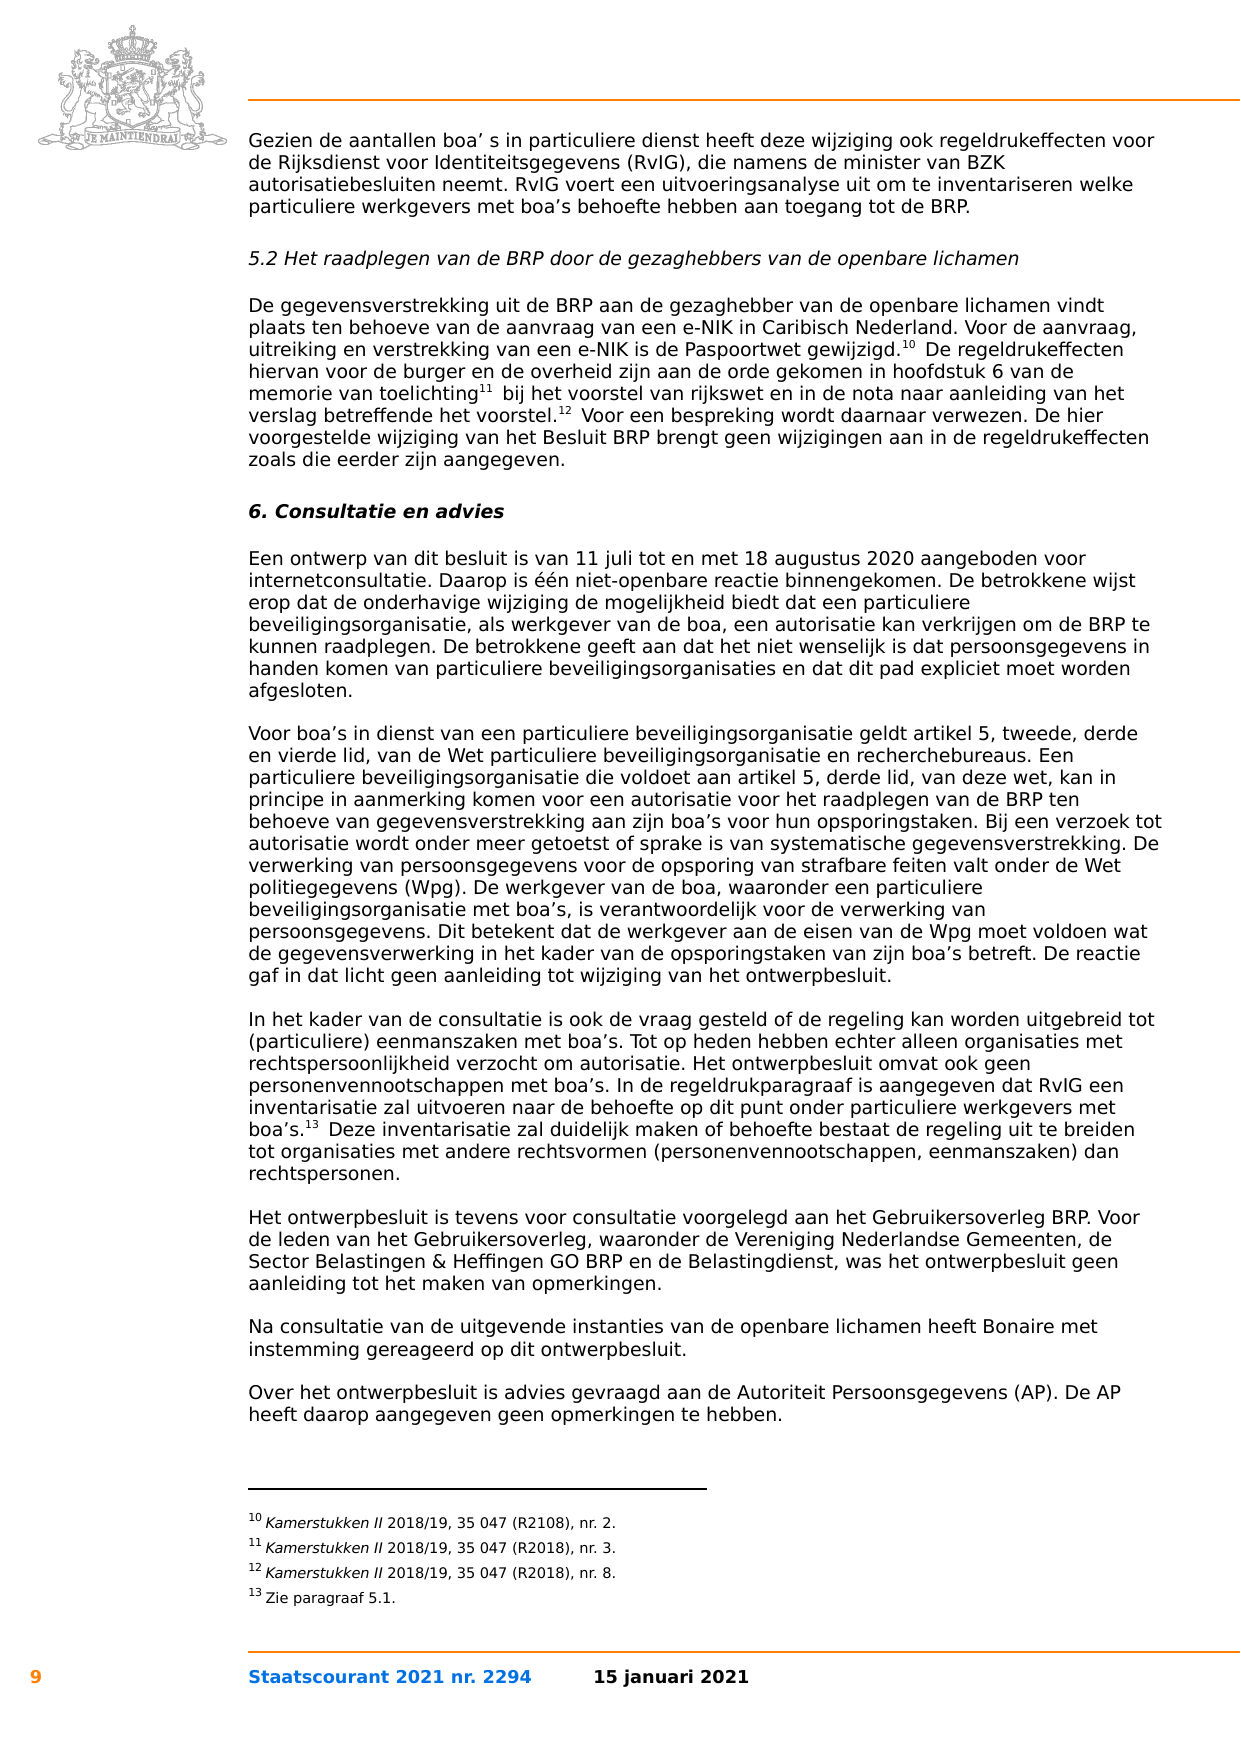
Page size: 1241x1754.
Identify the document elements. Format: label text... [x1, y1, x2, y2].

text Over het ontwerpbesluit is advies gevraagd aan de Autoriteit Persoonsgegevens (AP). De AP heeft daarop aangegeven geen opmerkingen te hebben. [248, 1382, 1163, 1426]
subtitle 6. Consultatie en advies [248, 501, 1163, 523]
text Kamerstukken II 2018/19, 35 047 (R2018), nr. 8. [248, 1561, 1163, 1583]
text Zie paragraaf 5.1. [248, 1586, 1163, 1608]
text Na consultatie van de uitgevende instanties van de openbare lichamen heeft Bonaire met instemming gereageerd op dit ontwerpbesluit. [248, 1316, 1163, 1360]
picture [38, 25, 227, 150]
text Een ontwerp van dit besluit is van 11 juli tot en met 18 augustus 2020 aangeboden voor internetconsultatie. Daarop is één niet-openbare reactie binnengekomen. De betrokkene wijst erop dat de onderhavige wijziging de mogelijkheid biedt dat een particuliere beveiligingsorganisatie, als werkgever van de boa, een autorisatie kan verkrijgen om de BRP te kunnen raadplegen. De betrokkene geeft aan dat het niet wenselijk is dat persoonsgegevens in handen komen van particuliere beveiligingsorganisaties en dat dit pad expliciet moet worden afgesloten. [248, 548, 1163, 701]
text Voor boa’s in dienst van een particuliere beveiligingsorganisatie geldt artikel 5, tweede, derde en vierde lid, van de Wet particuliere beveiligingsorganisatie en recherchebureaus. Een particuliere beveiligingsorganisatie die voldoet aan artikel 5, derde lid, van deze wet, kan in principe in aanmerking komen voor een autorisatie voor het raadplegen van de BRP ten behoeve van gegevensverstrekking aan zijn boa’s voor hun opsporingstaken. Bij een verzoek tot autorisatie wordt onder meer getoetst of sprake is van systematische gegevensverstrekking. De verwerking van persoonsgegevens voor de opsporing van strafbare feiten valt onder de Wet politiegegevens (Wpg). De werkgever van de boa, waaronder een particuliere beveiligingsorganisatie met boa’s, is verantwoordelijk voor de verwerking van persoonsgegevens. Dit betekent dat de werkgever aan de eisen van de Wpg moet voldoen wat de gegevensverwerking in het kader van de opsporingstaken van zijn boa’s betreft. De reactie gaf in dat licht geen aanleiding tot wijziging van het ontwerpbesluit. [248, 723, 1163, 987]
text Gezien de aantallen boa’ s in particuliere dienst heeft deze wijziging ook regeldrukeffecten voor de Rijksdienst voor Identiteitsgegevens (RvIG), die namens de minister van BZK autorisatiebesluiten neemt. RvIG voert een uitvoeringsanalyse uit om te inventariseren welke particuliere werkgevers met boa’s behoefte hebben aan toegang tot de BRP. [248, 130, 1163, 218]
text Het ontwerpbesluit is tevens voor consultatie voorgelegd aan het Gebruikersoverleg BRP. Voor de leden van het Gebruikersoverleg, waaronder de Vereniging Nederlandse Gemeenten, de Sector Belastingen & Heffingen GO BRP en de Belastingdienst, was het ontwerpbesluit geen aanleiding tot het maken van opmerkingen. [248, 1207, 1163, 1294]
text Kamerstukken II 2018/19, 35 047 (R2108), nr. 2. [248, 1511, 1163, 1533]
text De gegevensverstrekking uit de BRP aan de gezaghebber van de openbare lichamen vindt plaats ten behoeve van de aanvraag van een e-NIK in Caribisch Nederland. Voor de aanvraag, uitreiking en verstrekking van een e-NIK is de Paspoortwet gewijzigd. De regeldrukeffecten hiervan voor de burger en de overheid zijn aan de orde gekomen in hoofdstuk 6 van de memorie van toelichting bij het voorstel van rijkswet en in de nota naar aanleiding van het verslag betreffende het voorstel. Voor een bespreking wordt daarnaar verwezen. De hier voorgestelde wijziging van het Besluit BRP brengt geen wijzigingen aan in de regeldrukeffecten zoals die eerder zijn aangegeven. [248, 295, 1163, 471]
text In het kader van de consultatie is ook de vraag gesteld of de regeling kan worden uitgebreid tot (particuliere) eenmanszaken met boa’s. Tot op heden hebben echter alleen organisaties met rechtspersoonlijkheid verzocht om autorisatie. Het ontwerpbesluit omvat ook geen personenvennootschappen met boa’s. In de regeldrukparagraaf is aangegeven dat RvIG een inventarisatie zal uitvoeren naar de behoefte op dit punt onder particuliere werkgevers met boa’s. Deze inventarisatie zal duidelijk maken of behoefte bestaat de regeling uit te breiden tot organisaties met andere rechtsvormen (personenvennootschappen, eenmanszaken) dan rechtspersonen. [248, 1009, 1163, 1185]
subtitle 5.2 Het raadplegen van de BRP door de gezaghebbers van de openbare lichamen [248, 248, 1163, 270]
text Kamerstukken II 2018/19, 35 047 (R2018), nr. 3. [248, 1536, 1163, 1558]
